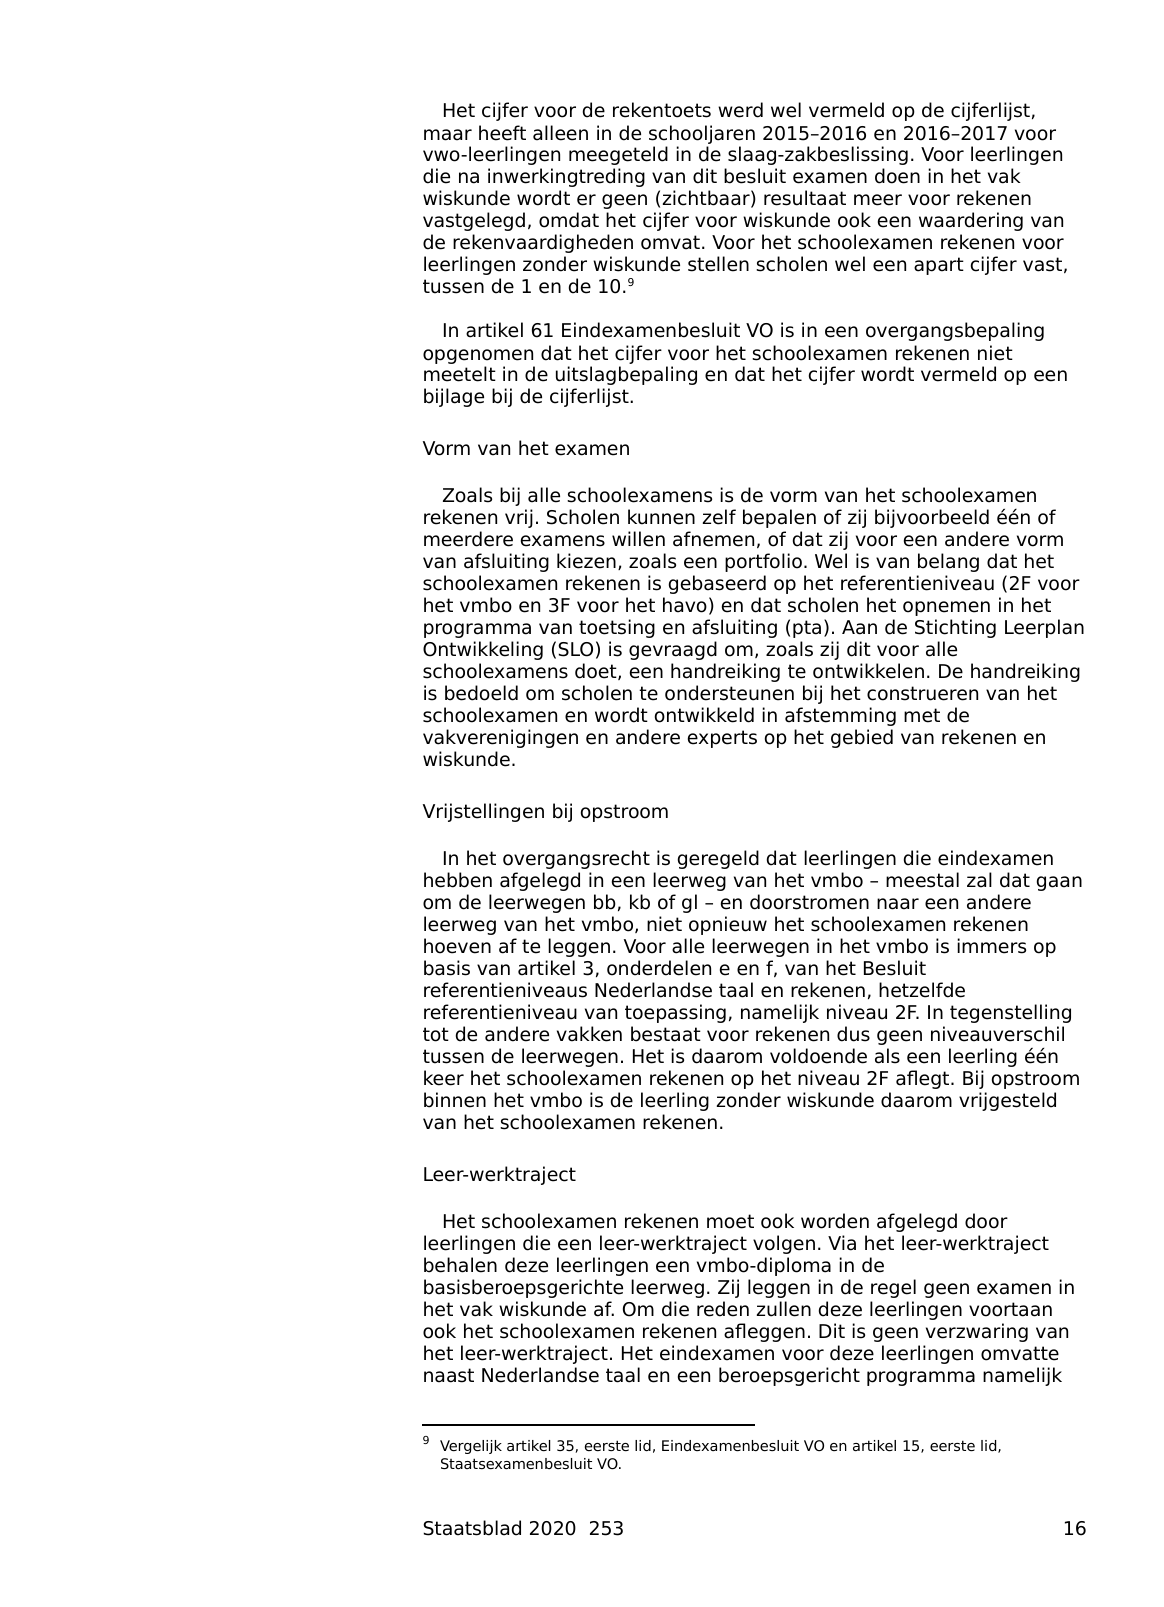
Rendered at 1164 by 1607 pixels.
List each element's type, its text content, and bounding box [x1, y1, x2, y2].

text Zoals bij alle schoolexamens is de vorm van het schoolexamen rekenen vrij. Scholen kunnen zelf bepalen of zij bijvoorbeeld één of meerdere examens willen afnemen, of dat zij voor een andere vorm van afsluiting kiezen, zoals een portfolio. Wel is van belang dat het schoolexamen rekenen is gebaseerd op het referentieniveau (2F voor het vmbo en 3F voor het havo) en dat scholen het opnemen in het programma van toetsing en afsluiting (pta). Aan de Stichting Leerplan Ontwikkeling (SLO) is gevraagd om, zoals zij dit voor alle schoolexamens doet, een handreiking te ontwikkelen. De handreiking is bedoeld om scholen te ondersteunen bij het construeren van het schoolexamen en wordt ontwikkeld in afstemming met de vakverenigingen en andere experts op het gebied van rekenen en wiskunde. [422, 485, 1087, 771]
text Het cijfer voor de rekentoets werd wel vermeld op de cijferlijst, maar heeft alleen in de schooljaren 2015–2016 en 2016–2017 voor vwo-leerlingen meegeteld in de slaag-zakbeslissing. Voor leerlingen die na inwerkingtreding van dit besluit examen doen in het vak wiskunde wordt er geen (zichtbaar) resultaat meer voor rekenen vastgelegd, omdat het cijfer voor wiskunde ook een waardering van de rekenvaardigheden omvat. Voor het schoolexamen rekenen voor leerlingen zonder wiskunde stellen scholen wel een apart cijfer vast, tussen de 1 en de 10. [422, 100, 1087, 298]
text Vergelijk artikel 35, eerste lid, Eindexamenbesluit VO en artikel 15, eerste lid, Staatsexamenbesluit VO. [422, 1434, 1087, 1473]
text Het schoolexamen rekenen moet ook worden afgelegd door leerlingen die een leer-werktraject volgen. Via het leer-werktraject behalen deze leerlingen een vmbo-diploma in de basisberoepsgerichte leerweg. Zij leggen in de regel geen examen in het vak wiskunde af. Om die reden zullen deze leerlingen voortaan ook het schoolexamen rekenen afleggen. Dit is geen verzwaring van het leer-werktraject. Het eindexamen voor deze leerlingen omvatte naast Nederlandse taal en een beroepsgericht programma namelijk [422, 1211, 1087, 1387]
text In artikel 61 Eindexamenbesluit VO is in een overgangsbepaling opgenomen dat het cijfer voor het schoolexamen rekenen niet meetelt in de uitslagbepaling en dat het cijfer wordt vermeld op een bijlage bij de cijferlijst. [422, 320, 1087, 408]
text In het overgangsrecht is geregeld dat leerlingen die eindexamen hebben afgelegd in een leerweg van het vmbo – meestal zal dat gaan om de leerwegen bb, kb of gl – en doorstromen naar een andere leerweg van het vmbo, niet opnieuw het schoolexamen rekenen hoeven af te leggen. Voor alle leerwegen in het vmbo is immers op basis van artikel 3, onderdelen e en f, van het Besluit referentieniveaus Nederlandse taal en rekenen, hetzelfde referentieniveau van toepassing, namelijk niveau 2F. In tegenstelling tot de andere vakken bestaat voor rekenen dus geen niveauverschil tussen de leerwegen. Het is daarom voldoende als een leerling één keer het schoolexamen rekenen op het niveau 2F aflegt. Bij opstroom binnen het vmbo is de leerling zonder wiskunde daarom vrijgesteld van het schoolexamen rekenen. [422, 848, 1087, 1134]
subtitle Vorm van het examen [422, 438, 1087, 460]
subtitle Leer-werktraject [422, 1164, 1087, 1186]
subtitle Vrijstellingen bij opstroom [422, 801, 1087, 823]
